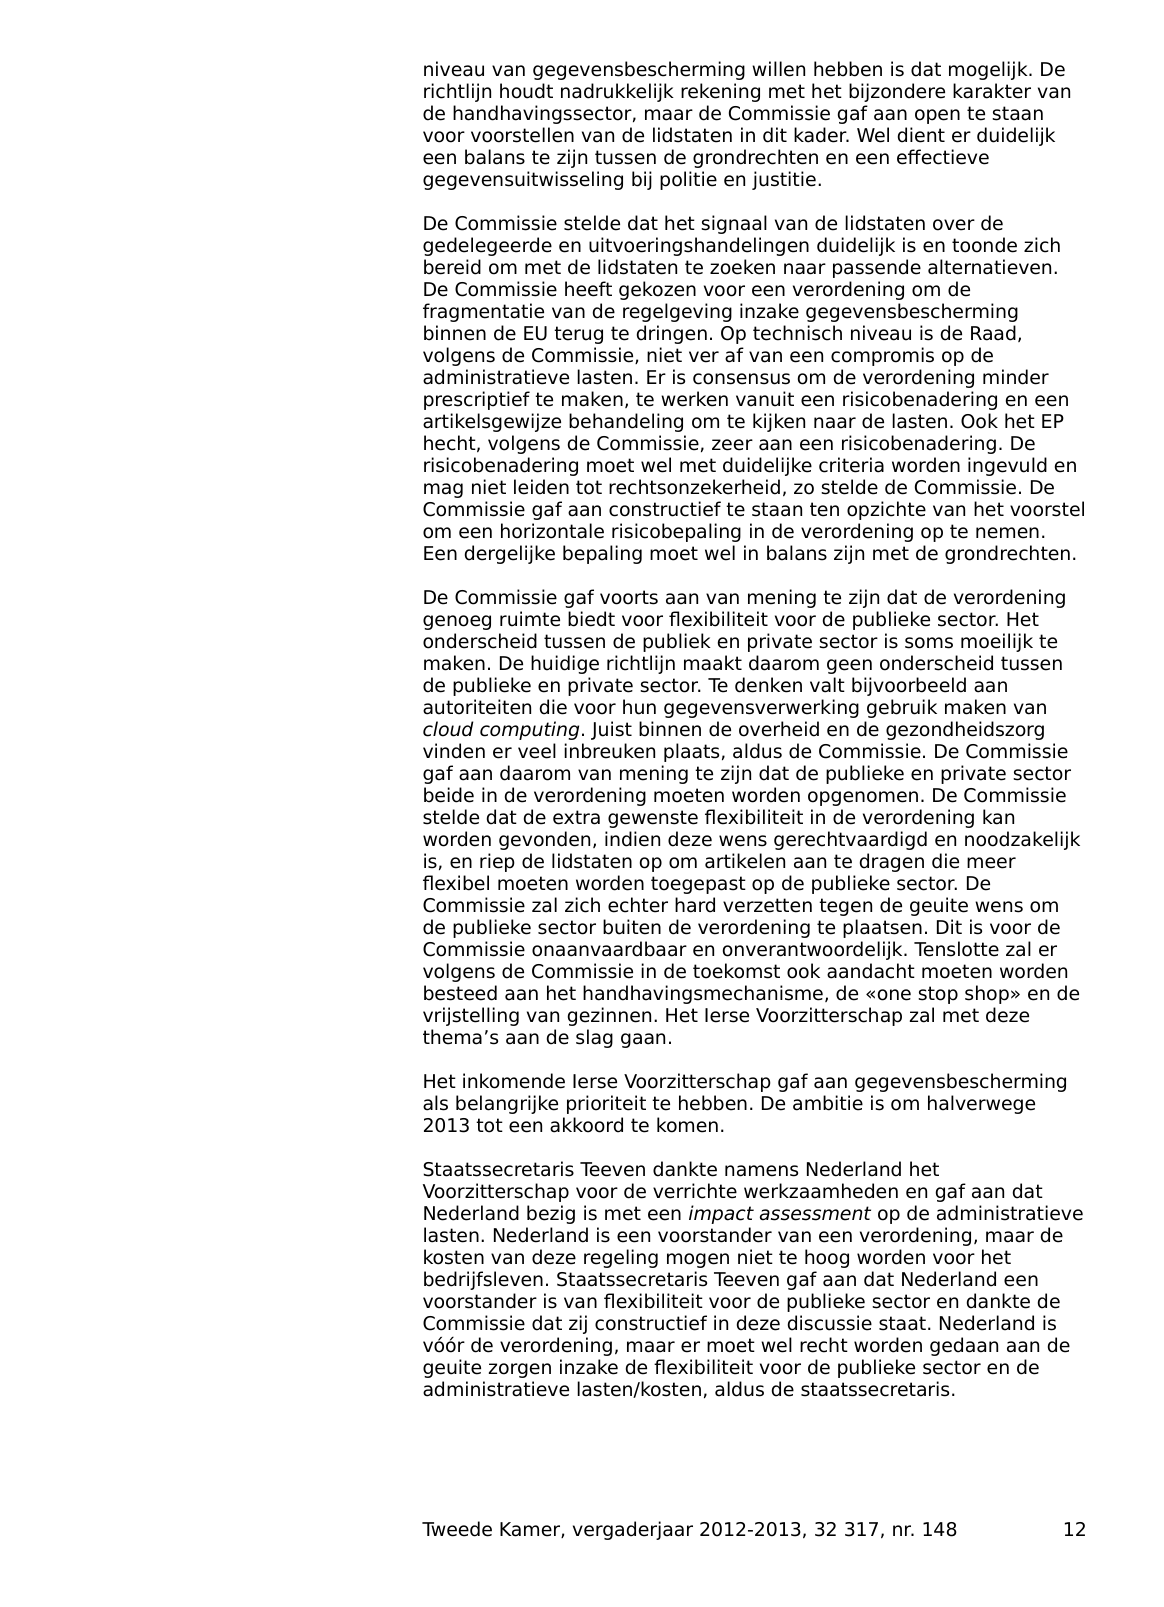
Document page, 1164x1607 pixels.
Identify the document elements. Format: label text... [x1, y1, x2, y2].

text Het inkomende Ierse Voorzitterschap gaf aan gegevensbescherming als belangrijke prioriteit te hebben. De ambitie is om halverwege 2013 tot een akkoord te komen. [422, 1071, 1087, 1137]
text De Commissie gaf voorts aan van mening te zijn dat de verordening genoeg ruimte biedt voor flexibiliteit voor de publieke sector. Het onderscheid tussen de publiek en private sector is soms moeilijk te maken. De huidige richtlijn maakt daarom geen onderscheid tussen de publieke en private sector. Te denken valt bijvoorbeeld aan autoriteiten die voor hun gegevensverwerking gebruik maken van cloud computing. Juist binnen de overheid en de gezondheidszorg vinden er veel inbreuken plaats, aldus de Commissie. De Commissie gaf aan daarom van mening te zijn dat de publieke en private sector beide in de verordening moeten worden opgenomen. De Commissie stelde dat de extra gewenste flexibiliteit in de verordening kan worden gevonden, indien deze wens gerechtvaardigd en noodzakelijk is, en riep de lidstaten op om artikelen aan te dragen die meer flexibel moeten worden toegepast op de publieke sector. De Commissie zal zich echter hard verzetten tegen de geuite wens om de publieke sector buiten de verordening te plaatsen. Dit is voor de Commissie onaanvaardbaar en onverantwoordelijk. Tenslotte zal er volgens de Commissie in de toekomst ook aandacht moeten worden besteed aan het handhavingsmechanisme, de «one stop shop» en de vrijstelling van gezinnen. Het Ierse Voorzitterschap zal met deze thema’s aan de slag gaan. [422, 587, 1087, 1048]
text Staatssecretaris Teeven dankte namens Nederland het Voorzitterschap voor de verrichte werkzaamheden en gaf aan dat Nederland bezig is met een impact assessment op de administratieve lasten. Nederland is een voorstander van een verordening, maar de kosten van deze regeling mogen niet te hoog worden voor het bedrijfsleven. Staatssecretaris Teeven gaf aan dat Nederland een voorstander is van flexibiliteit voor de publieke sector en dankte de Commissie dat zij constructief in deze discussie staat. Nederland is vóór de verordening, maar er moet wel recht worden gedaan aan de geuite zorgen inzake de flexibiliteit voor de publieke sector en de administratieve lasten/kosten, aldus de staatssecretaris. [422, 1159, 1087, 1401]
text niveau van gegevensbescherming willen hebben is dat mogelijk. De richtlijn houdt nadrukkelijk rekening met het bijzondere karakter van de handhavingssector, maar de Commissie gaf aan open te staan voor voorstellen van de lidstaten in dit kader. Wel dient er duidelijk een balans te zijn tussen de grondrechten en een effectieve gegevensuitwisseling bij politie en justitie. [422, 59, 1087, 191]
text De Commissie stelde dat het signaal van de lidstaten over de gedelegeerde en uitvoeringshandelingen duidelijk is en toonde zich bereid om met de lidstaten te zoeken naar passende alternatieven. De Commissie heeft gekozen voor een verordening om de fragmentatie van de regelgeving inzake gegevensbescherming binnen de EU terug te dringen. Op technisch niveau is de Raad, volgens de Commissie, niet ver af van een compromis op de administratieve lasten. Er is consensus om de verordening minder prescriptief te maken, te werken vanuit een risicobenadering en een artikelsgewijze behandeling om te kijken naar de lasten. Ook het EP hecht, volgens de Commissie, zeer aan een risicobenadering. De risicobenadering moet wel met duidelijke criteria worden ingevuld en mag niet leiden tot rechtsonzekerheid, zo stelde de Commissie. De Commissie gaf aan constructief te staan ten opzichte van het voorstel om een horizontale risicobepaling in de verordening op te nemen. Een dergelijke bepaling moet wel in balans zijn met de grondrechten. [422, 213, 1087, 565]
